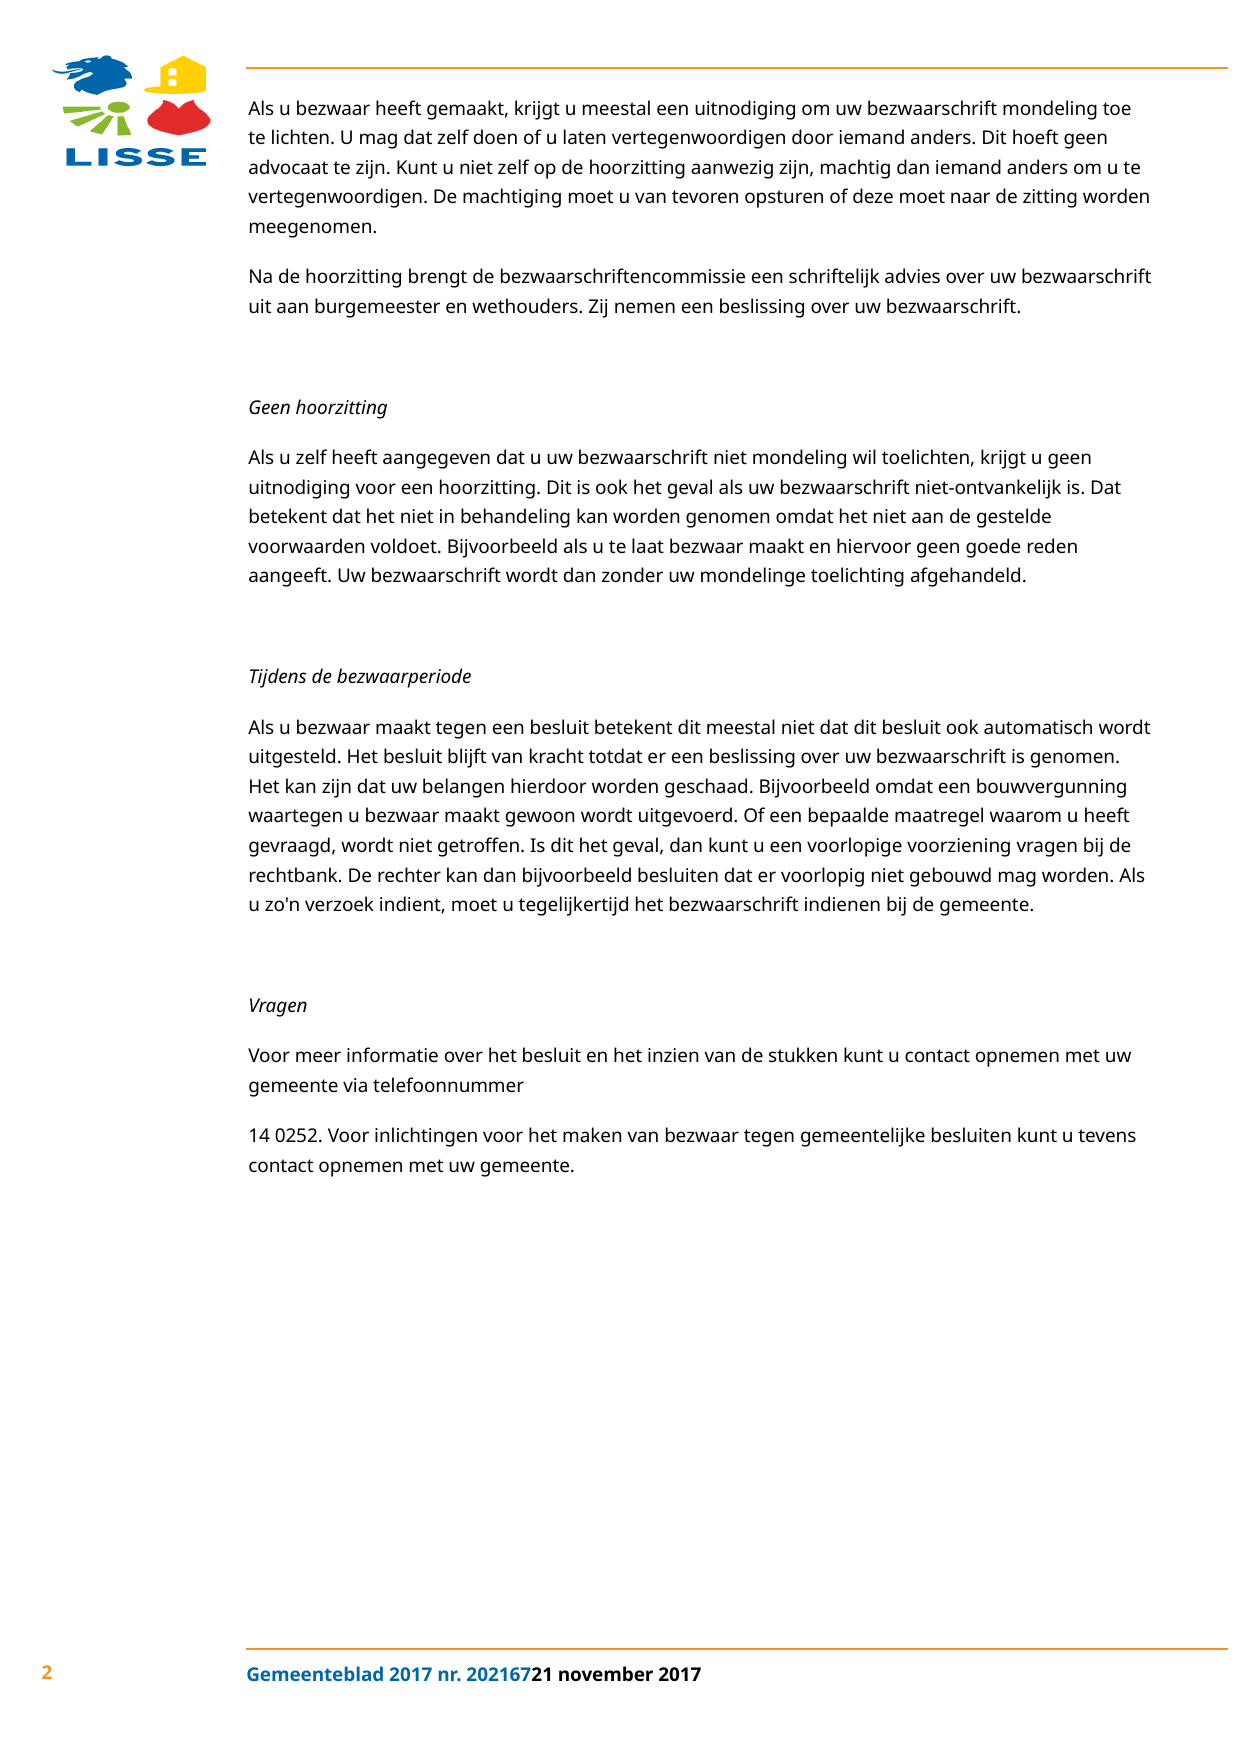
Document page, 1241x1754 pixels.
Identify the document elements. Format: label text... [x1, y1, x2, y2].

text Voor meer informatie over het besluit en het inzien van de stukken kunt u contact opnemen met uw gemeente via telefoonnummer [248, 1043, 1152, 1098]
text 14 0252. Voor inlichtingen voor het maken van bezwaar tegen gemeentelijke besluiten kunt u tevens contact opnemen met uw gemeente. [248, 1123, 1152, 1178]
text Na de hoorzitting brengt de bezwaarschriftencommissie een schriftelijk advies over uw bezwaarschrift uit aan burgemeester en wethouders. Zij nemen een beslissing over uw bezwaarschrift. [248, 263, 1152, 319]
text Als u zelf heeft aangegeven dat u uw bezwaarschrift niet mondeling wil toelichten, krijgt u geen uitnodiging voor een hoorzitting. Dit is ook het geval als uw bezwaarschrift niet-ontvankelijk is. Dat betekent dat het niet in behandeling kan worden genomen omdat het niet aan de gestelde voorwaarden voldoet. Bijvoorbeeld als u te laat bezwaar maakt en hiervoor geen goede reden aangeeft. Uw bezwaarschrift wordt dan zonder uw mondelinge toelichting afgehandeld. [248, 444, 1152, 588]
picture [41, 47, 231, 172]
text Vragen [248, 992, 1152, 1018]
text Als u bezwaar heeft gemaakt, krijgt u meestal een uitnodiging om uw bezwaarschrift mondeling toe te lichten. U mag dat zelf doen of u laten vertegenwoordigen door iemand anders. Dit hoeft geen advocaat te zijn. Kunt u niet zelf op de hoorzitting aanwezig zijn, machtig dan iemand anders om u te vertegenwoordigen. De machtiging moet u van tevoren opsturen of deze moet naar de zitting worden meegenomen. [248, 95, 1152, 239]
text Geen hoorzitting [248, 394, 1152, 420]
text Als u bezwaar maakt tegen een besluit betekent dit meestal niet dat dit besluit ook automatisch wordt uitgesteld. Het besluit blijft van kracht totdat er een beslissing over uw bezwaarschrift is genomen. Het kan zijn dat uw belangen hierdoor worden geschaad. Bijvoorbeeld omdat een bouwvergunning waartegen u bezwaar maakt gewoon wordt uitgevoerd. Of een bepaalde maatregel waarom u heeft gevraagd, wordt niet getroffen. Is dit het geval, dan kunt u een voorlopige voorziening vragen bij de rechtbank. De rechter kan dan bijvoorbeeld besluiten dat er voorlopig niet gebouwd mag worden. Als u zo'n verzoek indient, moet u tegelijkertijd het bezwaarschrift indienen bij de gemeente. [248, 714, 1152, 917]
text Tijdens de bezwaarperiode [248, 663, 1152, 689]
